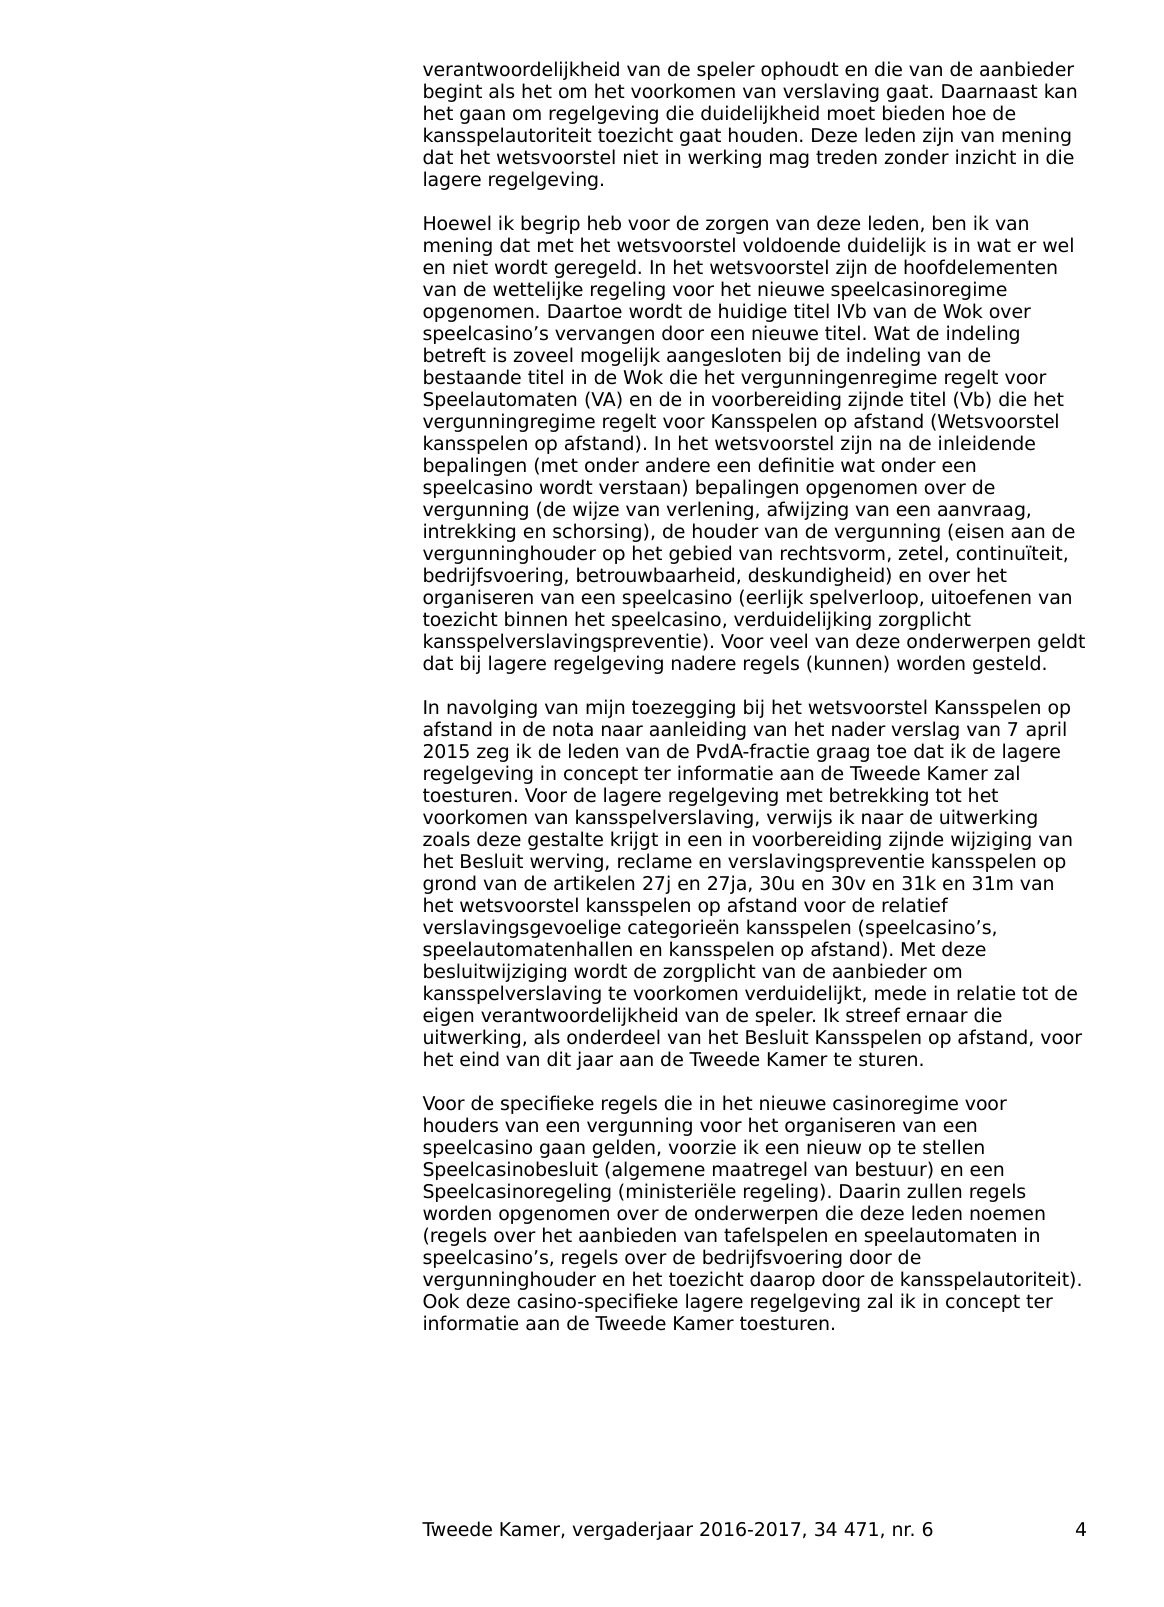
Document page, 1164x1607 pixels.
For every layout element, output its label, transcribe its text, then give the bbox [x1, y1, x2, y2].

text verantwoordelijkheid van de speler ophoudt en die van de aanbieder begint als het om het voorkomen van verslaving gaat. Daarnaast kan het gaan om regelgeving die duidelijkheid moet bieden hoe de kansspelautoriteit toezicht gaat houden. Deze leden zijn van mening dat het wetsvoorstel niet in werking mag treden zonder inzicht in die lagere regelgeving. [422, 59, 1087, 191]
text Voor de specifieke regels die in het nieuwe casinoregime voor houders van een vergunning voor het organiseren van een speelcasino gaan gelden, voorzie ik een nieuw op te stellen Speelcasinobesluit (algemene maatregel van bestuur) en een Speelcasinoregeling (ministeriële regeling). Daarin zullen regels worden opgenomen over de onderwerpen die deze leden noemen (regels over het aanbieden van tafelspelen en speelautomaten in speelcasino’s, regels over de bedrijfsvoering door de vergunninghouder en het toezicht daarop door de kansspelautoriteit). Ook deze casino-specifieke lagere regelgeving zal ik in concept ter informatie aan de Tweede Kamer toesturen. [422, 1093, 1087, 1334]
text Hoewel ik begrip heb voor de zorgen van deze leden, ben ik van mening dat met het wetsvoorstel voldoende duidelijk is in wat er wel en niet wordt geregeld. In het wetsvoorstel zijn de hoofdelementen van de wettelijke regeling voor het nieuwe speelcasinoregime opgenomen. Daartoe wordt de huidige titel IVb van de Wok over speelcasino’s vervangen door een nieuwe titel. Wat de indeling betreft is zoveel mogelijk aangesloten bij de indeling van de bestaande titel in de Wok die het vergunningenregime regelt voor Speelautomaten (VA) en de in voorbereiding zijnde titel (Vb) die het vergunningregime regelt voor Kansspelen op afstand (Wetsvoorstel kansspelen op afstand). In het wetsvoorstel zijn na de inleidende bepalingen (met onder andere een definitie wat onder een speelcasino wordt verstaan) bepalingen opgenomen over de vergunning (de wijze van verlening, afwijzing van een aanvraag, intrekking en schorsing), de houder van de vergunning (eisen aan de vergunninghouder op het gebied van rechtsvorm, zetel, continuïteit, bedrijfsvoering, betrouwbaarheid, deskundigheid) en over het organiseren van een speelcasino (eerlijk spelverloop, uitoefenen van toezicht binnen het speelcasino, verduidelijking zorgplicht kansspelverslavingspreventie). Voor veel van deze onderwerpen geldt dat bij lagere regelgeving nadere regels (kunnen) worden gesteld. [422, 213, 1087, 675]
text In navolging van mijn toezegging bij het wetsvoorstel Kansspelen op afstand in de nota naar aanleiding van het nader verslag van 7 april 2015 zeg ik de leden van de PvdA-fractie graag toe dat ik de lagere regelgeving in concept ter informatie aan de Tweede Kamer zal toesturen. Voor de lagere regelgeving met betrekking tot het voorkomen van kansspelverslaving, verwijs ik naar de uitwerking zoals deze gestalte krijgt in een in voorbereiding zijnde wijziging van het Besluit werving, reclame en verslavingspreventie kansspelen op grond van de artikelen 27j en 27ja, 30u en 30v en 31k en 31m van het wetsvoorstel kansspelen op afstand voor de relatief verslavingsgevoelige categorieën kansspelen (speelcasino’s, speelautomatenhallen en kansspelen op afstand). Met deze besluitwijziging wordt de zorgplicht van de aanbieder om kansspelverslaving te voorkomen verduidelijkt, mede in relatie tot de eigen verantwoordelijkheid van de speler. Ik streef ernaar die uitwerking, als onderdeel van het Besluit Kansspelen op afstand, voor het eind van dit jaar aan de Tweede Kamer te sturen. [422, 697, 1087, 1071]
